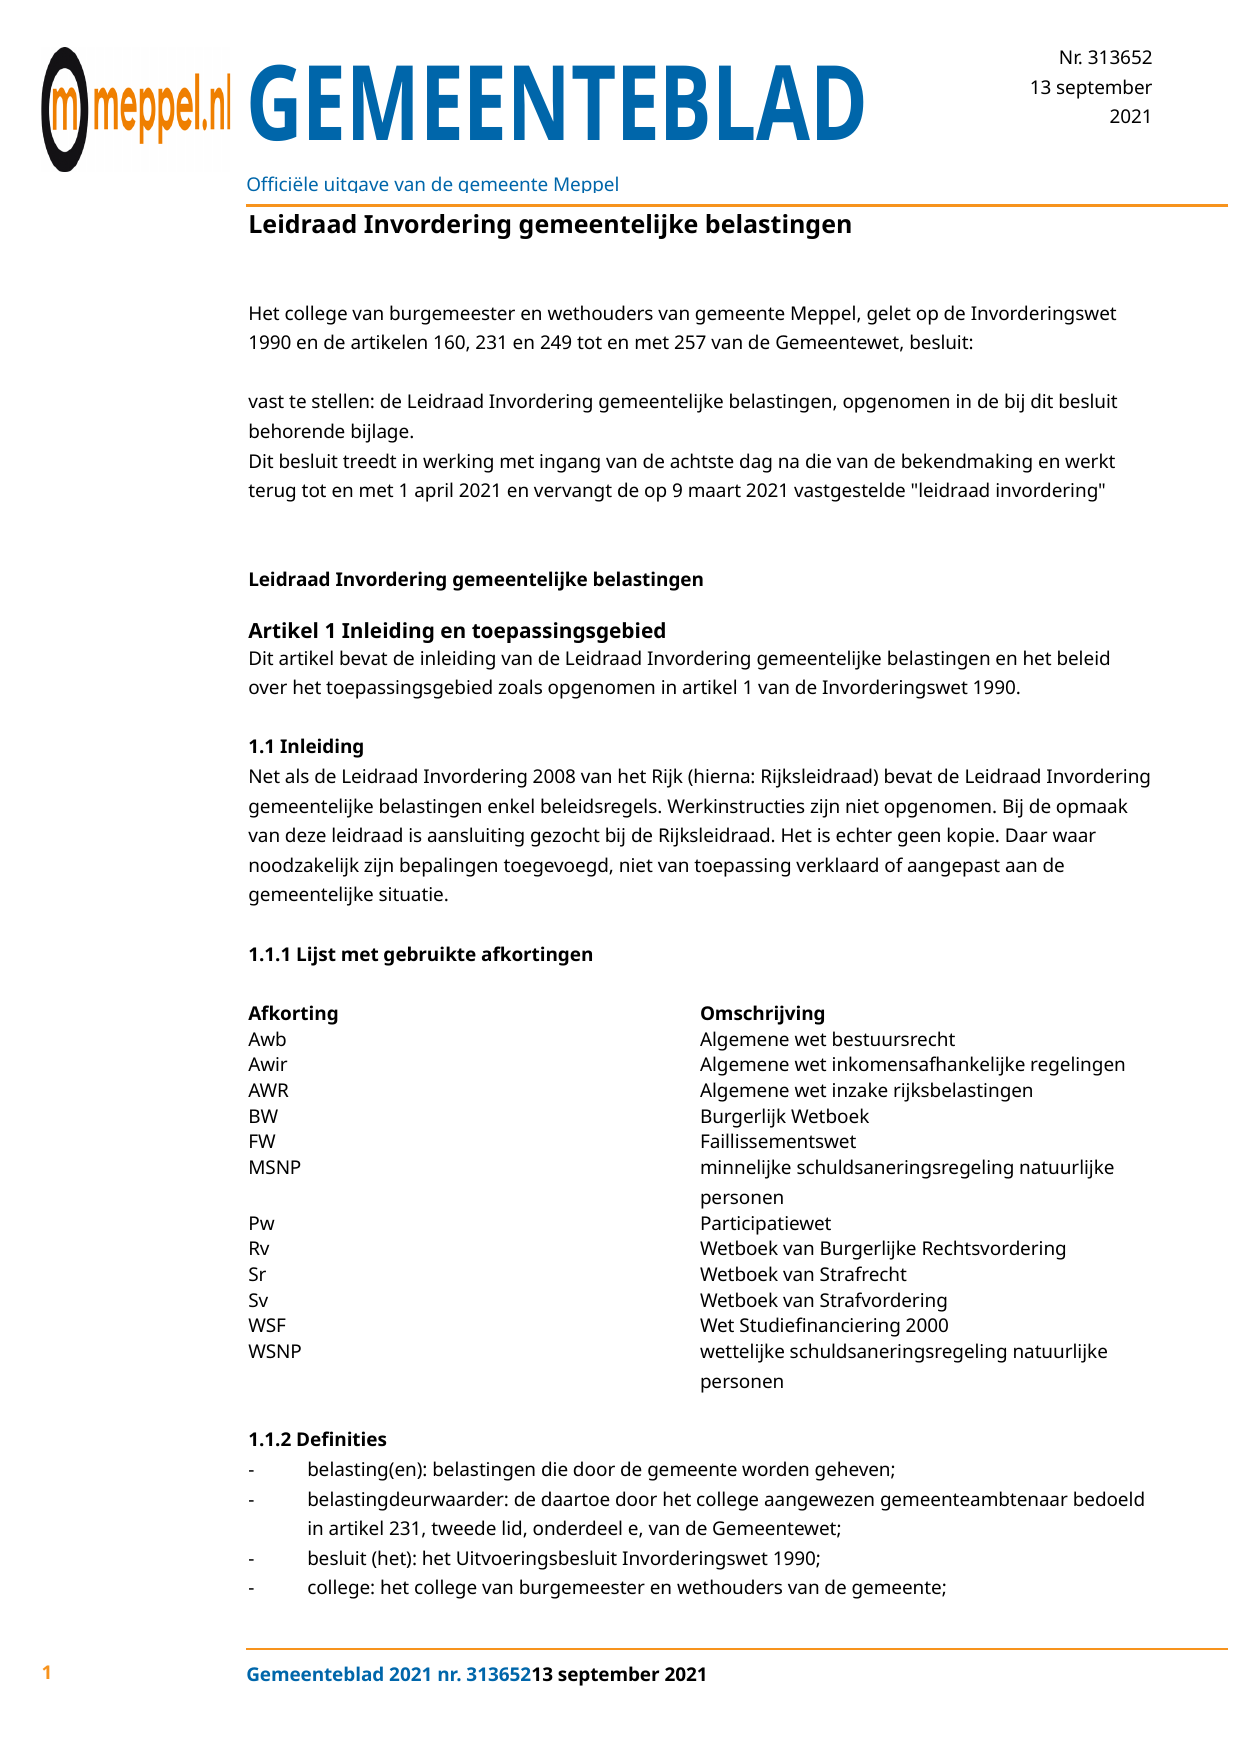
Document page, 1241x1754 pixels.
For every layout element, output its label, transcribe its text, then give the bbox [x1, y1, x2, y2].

text 1.1 Inleiding [248, 734, 1152, 759]
text vast te stellen: de Leidraad Invordering gemeentelijke belastingen, opgenomen in de bij dit besluit behorende bijlage. [248, 389, 1152, 444]
table_cell Wetboek van Strafvordering [700, 1287, 1152, 1313]
table_cell Participatiewet [700, 1210, 1152, 1236]
text Net als de Leidraad Invordering 2008 van het Rijk (hierna: Rijksleidraad) bevat de Leidraad Invordering gemeentelijke belastingen enkel beleidsregels. Werkinstructies zijn niet opgenomen. Bij de opmaak van deze leidraad is aansluiting gezocht bij de Rijksleidraad. Het is echter geen kopie. Daar waar noodzakelijk zijn bepalingen toegevoegd, niet van toepassing verklaard of aangepast aan de gemeentelijke situatie. [248, 763, 1152, 907]
table_cell Algemene wet bestuursrecht [700, 1026, 1152, 1052]
table_cell BW [248, 1103, 700, 1129]
list belasting(en): belastingen die door de gemeente worden geheven; [248, 1456, 1152, 1482]
table_cell AWR [248, 1077, 700, 1103]
text Artikel 1 Inleiding en toepassingsgebied [248, 617, 1152, 645]
table_cell FW [248, 1129, 700, 1154]
table_cell MSNP [248, 1155, 700, 1210]
list besluit (het): het Uitvoeringsbesluit Invorderingswet 1990; [248, 1545, 1152, 1571]
table_cell Sr [248, 1261, 700, 1287]
text 1.1.2 Definities [248, 1427, 1152, 1452]
text Dit artikel bevat de inleiding van de Leidraad Invordering gemeentelijke belastingen en het beleid over het toepassingsgebied zoals opgenomen in artikel 1 van de Invorderingswet 1990. [248, 645, 1152, 700]
text 1.1.1 Lijst met gebruikte afkortingen [248, 941, 1152, 967]
table_cell WSF [248, 1313, 700, 1338]
text Leidraad Invordering gemeentelijke belastingen [248, 207, 1152, 241]
table_cell wettelijke schuldsaneringsregeling natuurlijke personen [700, 1339, 1152, 1394]
table_cell Pw [248, 1210, 700, 1236]
text Het college van burgemeester en wethouders van gemeente Meppel, gelet op de Invorderingswet 1990 en de artikelen 160, 231 en 249 tot en met 257 van de Gemeentewet, besluit: [248, 300, 1152, 355]
table_cell Faillissementswet [700, 1129, 1152, 1154]
table_cell minnelijke schuldsaneringsregeling natuurlijke personen [700, 1155, 1152, 1210]
table_cell Burgerlijk Wetboek [700, 1103, 1152, 1129]
list college: het college van burgemeester en wethouders van de gemeente; [248, 1574, 1152, 1600]
text Leidraad Invordering gemeentelijke belastingen [248, 566, 1152, 592]
table_header Omschrijving [700, 1000, 1152, 1026]
table_header Afkorting [248, 1000, 700, 1026]
table_cell Rv [248, 1236, 700, 1261]
table_cell Wetboek van Burgerlijke Rechtsvordering [700, 1236, 1152, 1261]
list belastingdeurwaarder: de daartoe door het college aangewezen gemeenteambtenaar bedoeld in artikel 231, tweede lid, onderdeel e, van de Gemeentewet; [248, 1486, 1152, 1541]
table_cell Awir [248, 1052, 700, 1077]
table_cell Sv [248, 1287, 700, 1313]
table_cell Wet Studiefinanciering 2000 [700, 1313, 1152, 1338]
text Dit besluit treedt in werking met ingang van de achtste dag na die van de bekendmaking en werkt terug tot en met 1 april 2021 en vervangt de op 9 maart 2021 vastgestelde "leidraad invordering" [248, 448, 1152, 503]
table_cell Wetboek van Strafrecht [700, 1261, 1152, 1287]
picture [41, 47, 231, 172]
table_cell Awb [248, 1026, 700, 1052]
table_cell Algemene wet inzake rijksbelastingen [700, 1077, 1152, 1103]
table_cell Algemene wet inkomensafhankelijke regelingen [700, 1052, 1152, 1077]
table_cell WSNP [248, 1339, 700, 1394]
